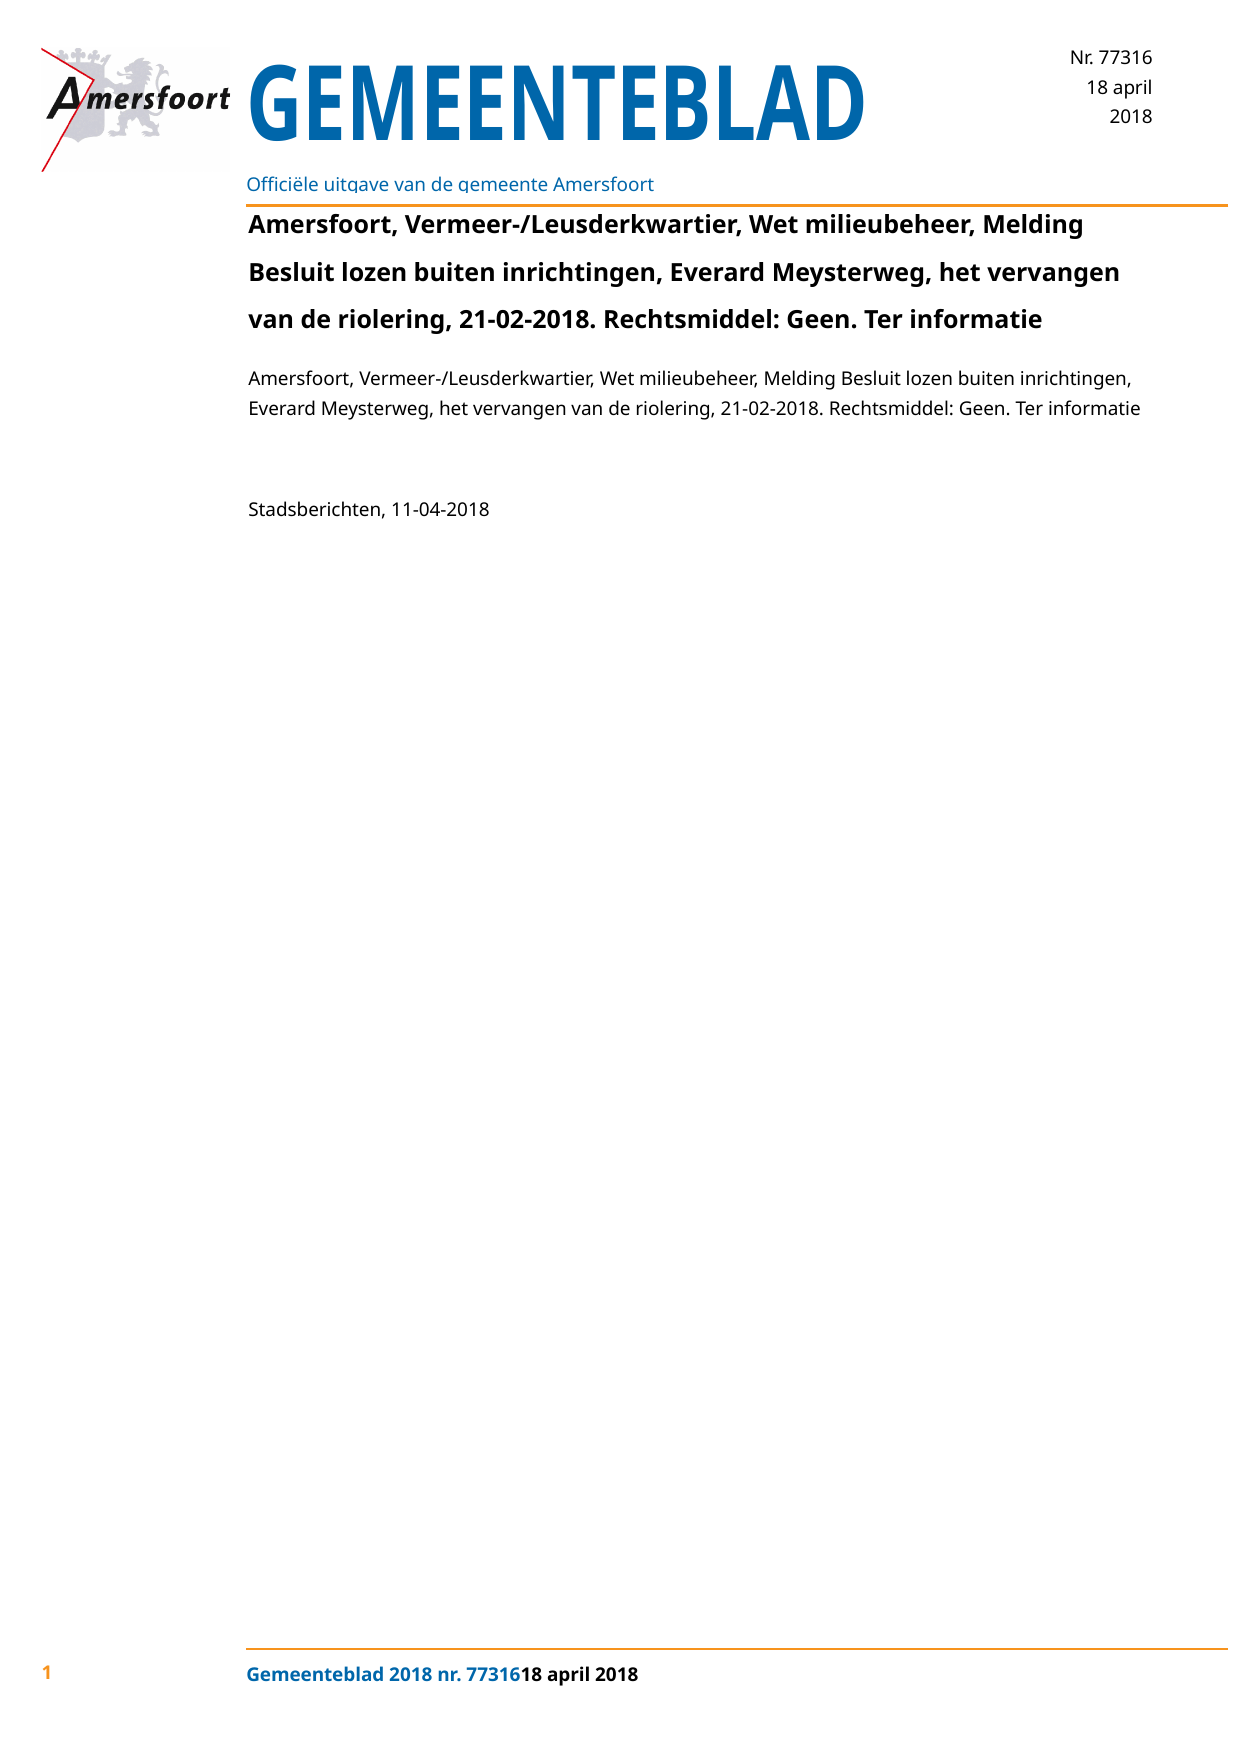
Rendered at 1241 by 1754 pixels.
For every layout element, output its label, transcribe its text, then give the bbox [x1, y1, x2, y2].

text Amersfoort, Vermeer-/Leusderkwartier, Wet milieubeheer, Melding Besluit lozen buiten inrichtingen, Everard Meysterweg, het vervangen van de riolering, 21-02-2018. Rechtsmiddel: Geen. Ter informatie [248, 366, 1152, 421]
text Amersfoort, Vermeer-/Leusderkwartier, Wet milieubeheer, Melding Besluit lozen buiten inrichtingen, Everard Meysterweg, het vervangen van de riolering, 21-02-2018. Rechtsmiddel: Geen. Ter informatie [248, 207, 1152, 336]
text Stadsberichten, 11-04-2018 [248, 496, 1152, 522]
picture [41, 47, 231, 172]
